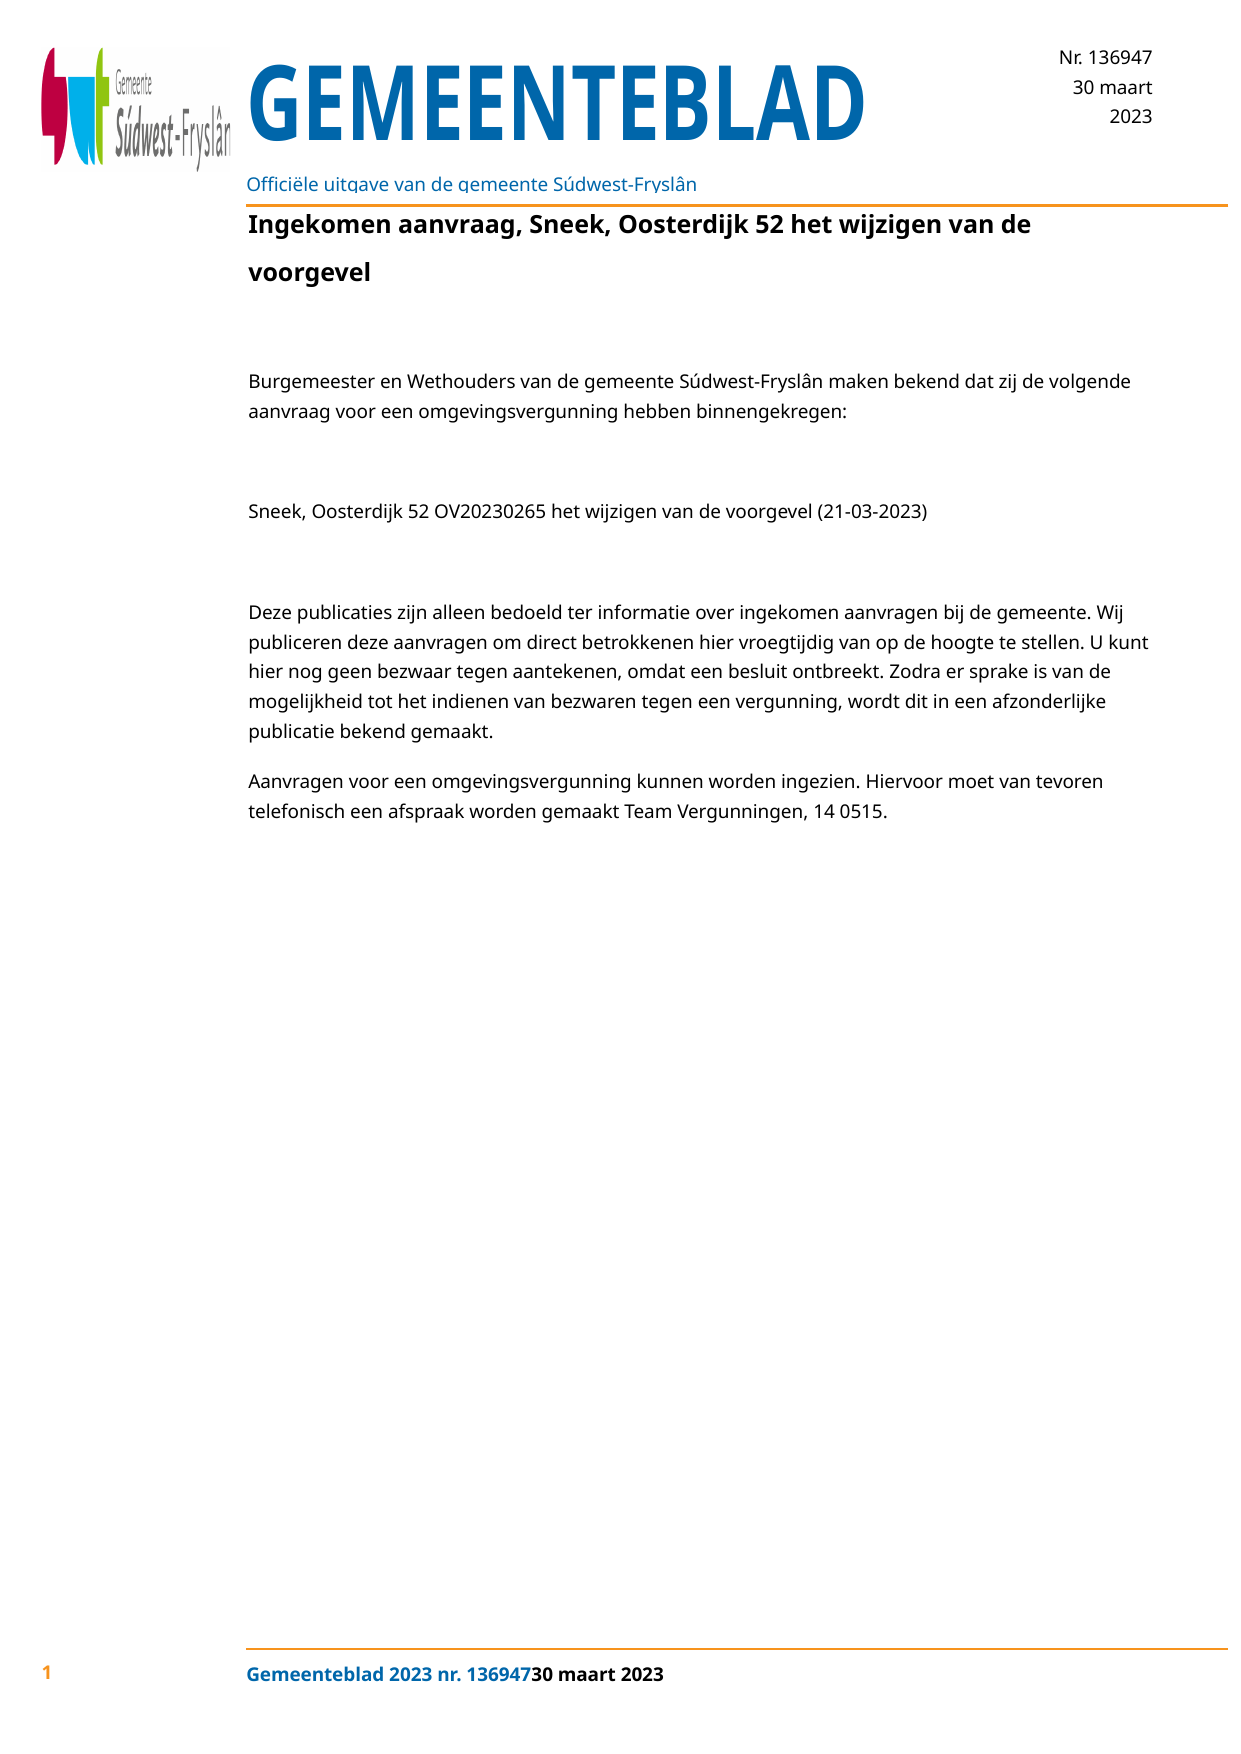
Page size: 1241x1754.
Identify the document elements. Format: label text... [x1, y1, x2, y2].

text Burgemeester en Wethouders van de gemeente Súdwest-Fryslân maken bekend dat zij de volgende aanvraag voor een omgevingsvergunning hebben binnengekregen: [248, 368, 1152, 424]
text Aanvragen voor een omgevingsvergunning kunnen worden ingezien. Hiervoor moet van tevoren telefonisch een afspraak worden gemaakt Team Vergunningen, 14 0515. [248, 768, 1152, 824]
text Sneek, Oosterdijk 52 OV20230265 het wijzigen van de voorgevel (21-03-2023) [248, 499, 1152, 524]
text Deze publicaties zijn alleen bedoeld ter informatie over ingekomen aanvragen bij de gemeente. Wij publiceren deze aanvragen om direct betrokkenen hier vroegtijdig van op de hoogte te stellen. U kunt hier nog geen bezwaar tegen aantekenen, omdat een besluit ontbreekt. Zodra er sprake is van de mogelijkheid tot het indienen van bezwaren tegen een vergunning, wordt dit in een afzonderlijke publicatie bekend gemaakt. [248, 599, 1152, 744]
text Ingekomen aanvraag, Sneek, Oosterdijk 52 het wijzigen van de voorgevel [248, 207, 1152, 288]
picture [41, 47, 231, 172]
